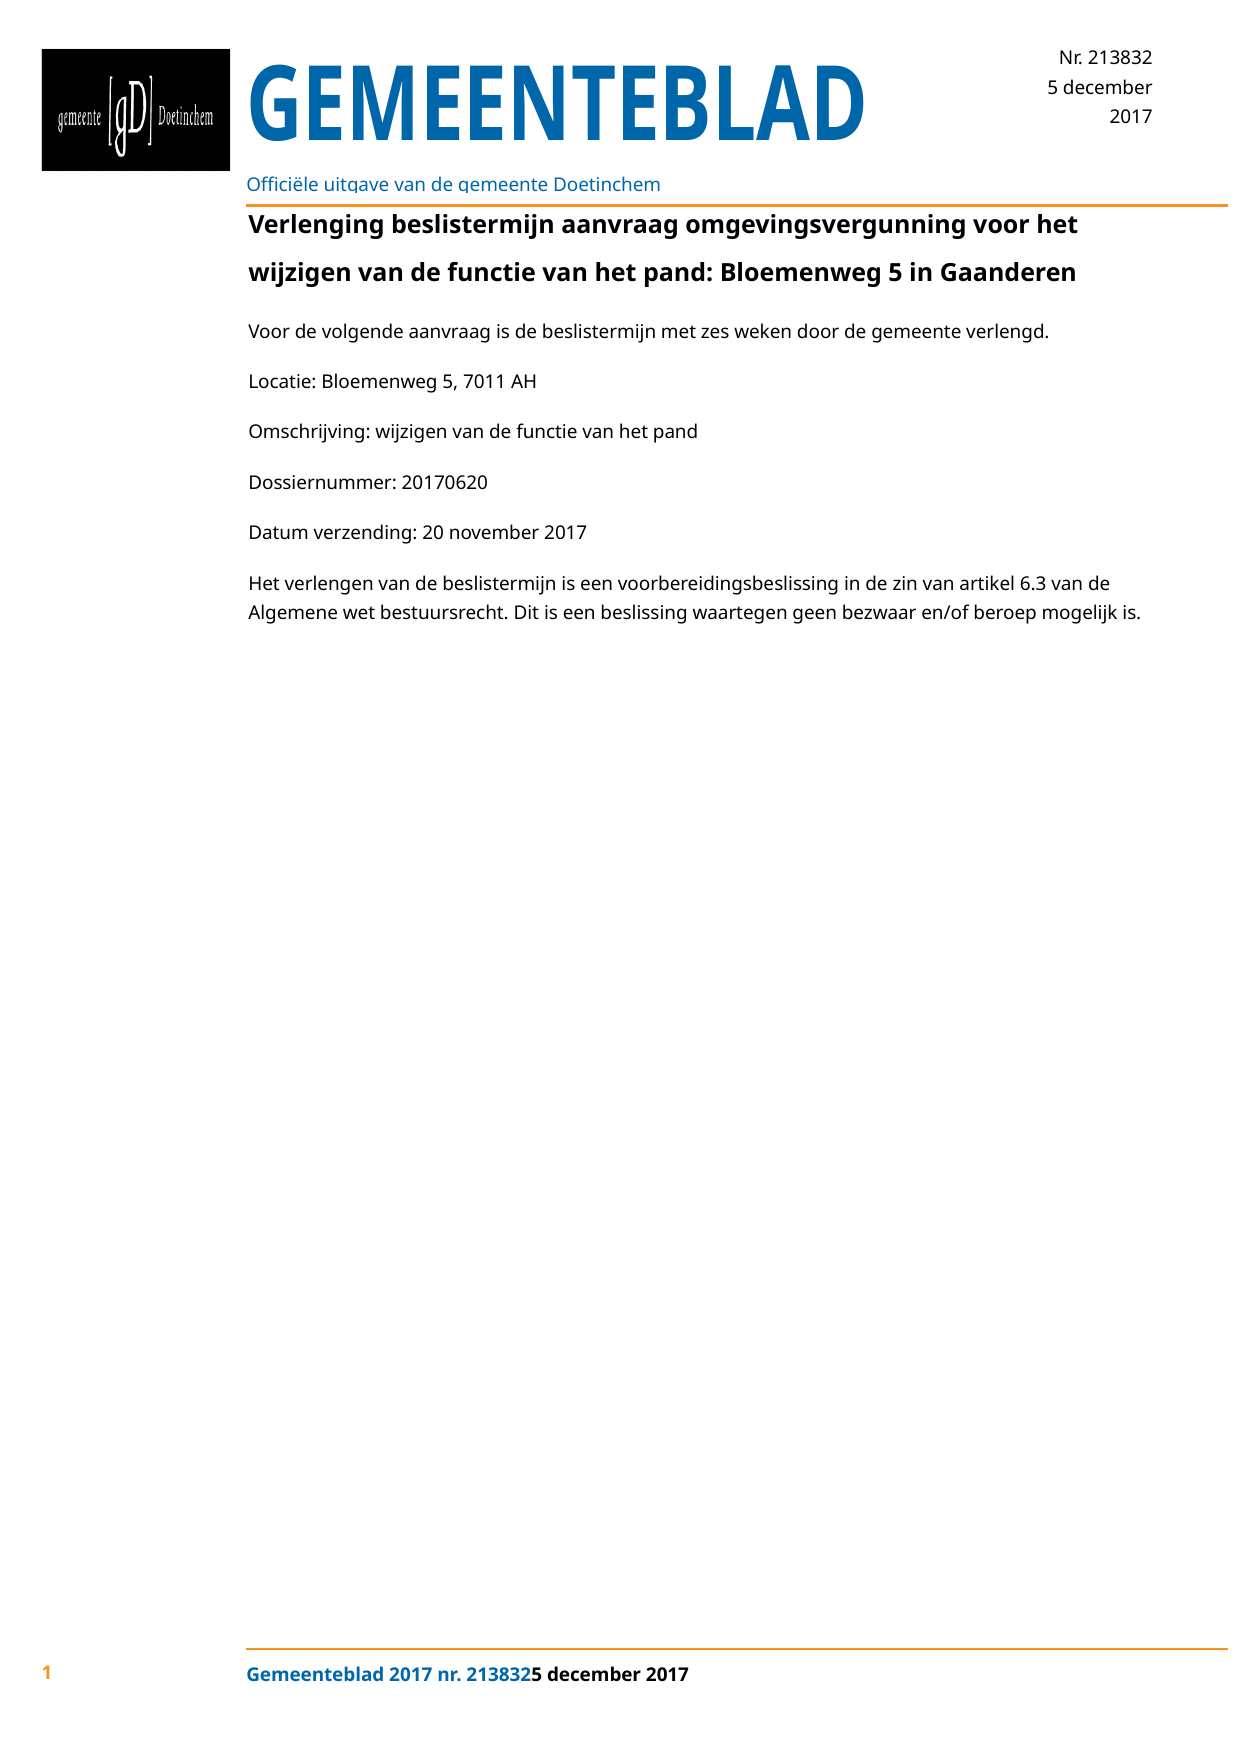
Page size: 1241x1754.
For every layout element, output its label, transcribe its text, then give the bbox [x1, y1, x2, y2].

text Het verlengen van de beslistermijn is een voorbereidingsbeslissing in de zin van artikel 6.3 van de Algemene wet bestuursrecht. Dit is een beslissing waartegen geen bezwaar en/of beroep mogelijk is. [248, 570, 1152, 625]
text Omschrijving: wijzigen van de functie van het pand [248, 419, 1152, 444]
text Voor de volgende aanvraag is de beslistermijn met zes weken door de gemeente verlengd. [248, 318, 1152, 344]
text Datum verzending: 20 november 2017 [248, 519, 1152, 545]
text Dossiernummer: 20170620 [248, 469, 1152, 495]
text Verlenging beslistermijn aanvraag omgevingsvergunning voor het wijzigen van de functie van het pand: Bloemenweg 5 in Gaanderen [248, 207, 1152, 288]
text Locatie: Bloemenweg 5, 7011 AH [248, 368, 1152, 394]
picture [41, 47, 231, 172]
